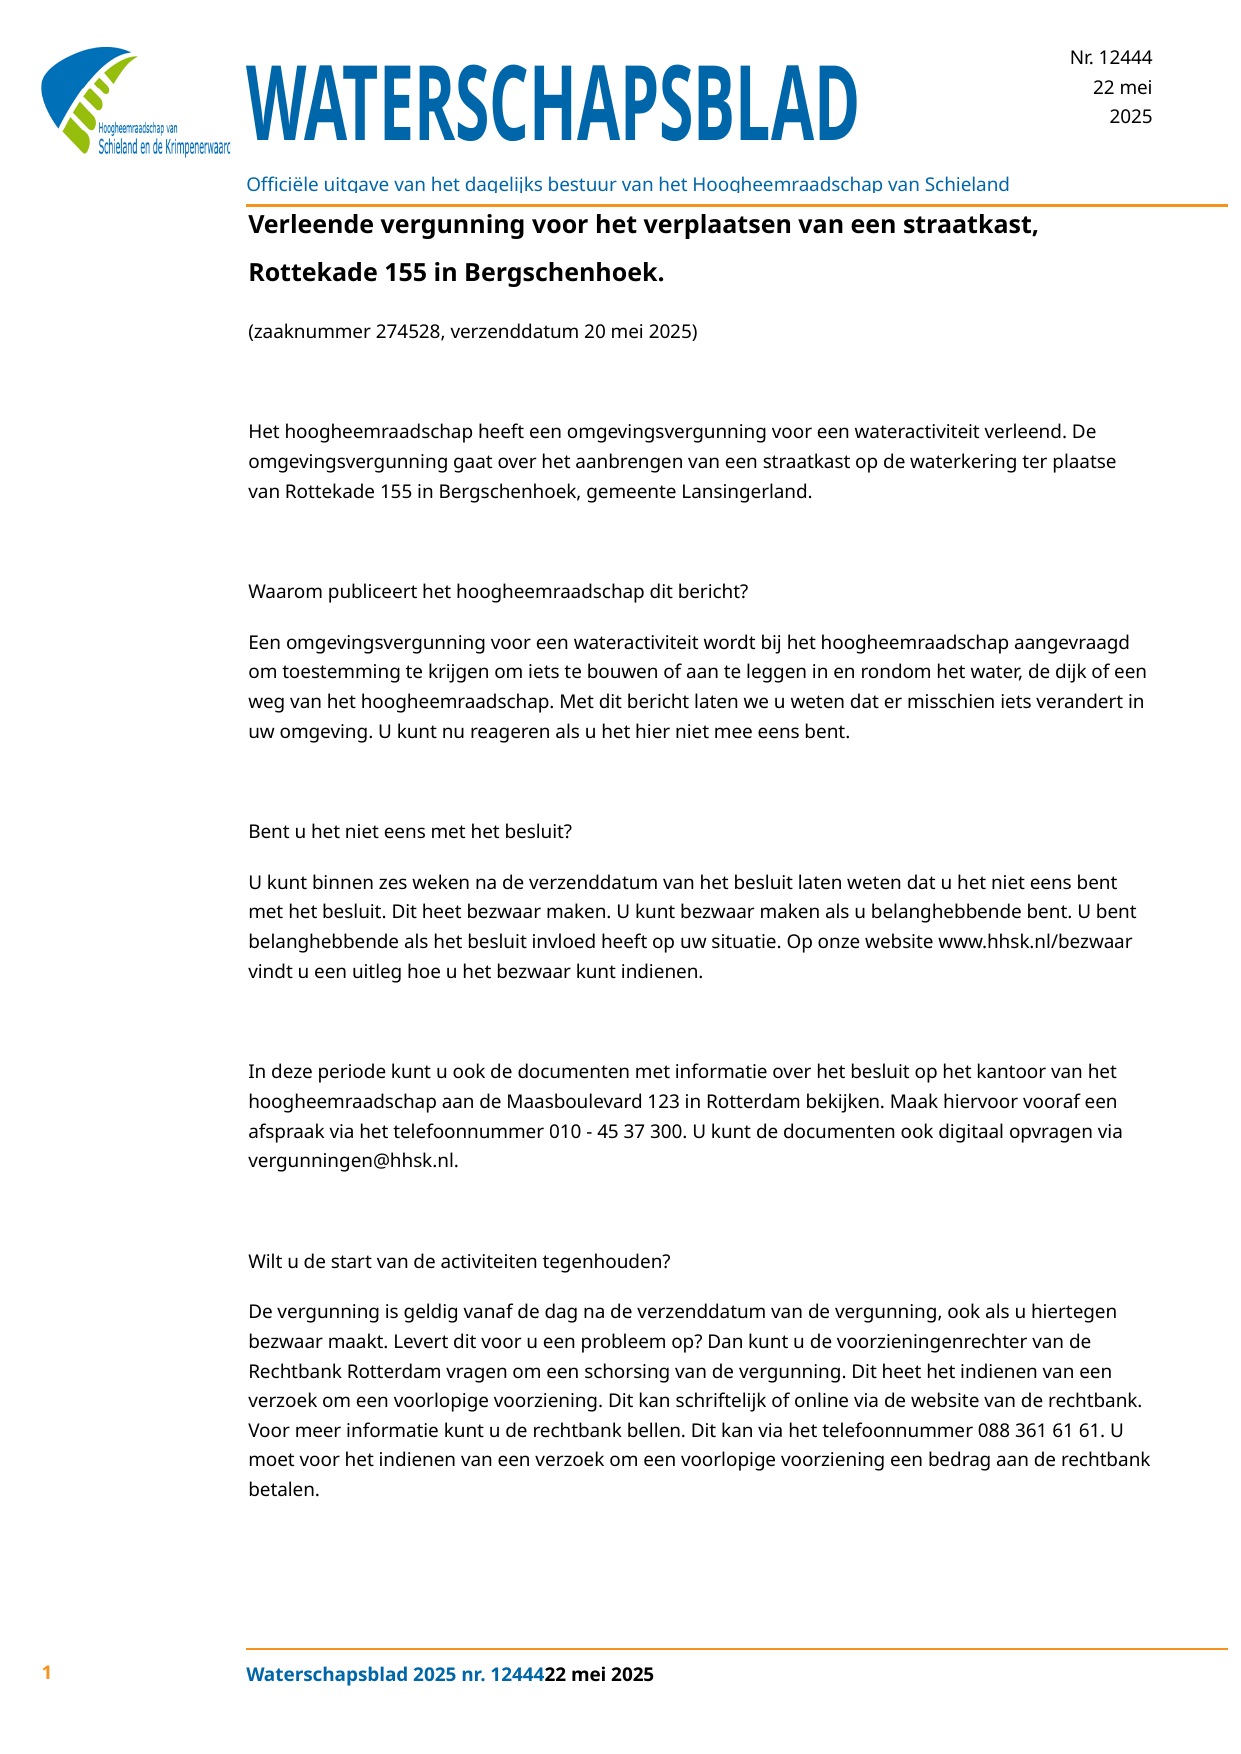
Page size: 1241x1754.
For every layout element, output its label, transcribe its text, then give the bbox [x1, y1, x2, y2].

text De vergunning is geldig vanaf de dag na de verzenddatum van de vergunning, ook als u hiertegen bezwaar maakt. Levert dit voor u een probleem op? Dan kunt u de voorzieningenrechter van de Rechtbank Rotterdam vragen om een schorsing van de vergunning. Dit heet het indienen van een verzoek om een voorlopige voorziening. Dit kan schriftelijk of online via de website van de rechtbank. Voor meer informatie kunt u de rechtbank bellen. Dit kan via het telefoonnummer 088 361 61 61. U moet voor het indienen van een verzoek om een voorlopige voorziening een bedrag aan de rechtbank betalen. [248, 1299, 1152, 1502]
text Een omgevingsvergunning voor een wateractiviteit wordt bij het hoogheemraadschap aangevraagd om toestemming te krijgen om iets te bouwen of aan te leggen in en rondom het water, de dijk of een weg van het hoogheemraadschap. Met dit bericht laten we u weten dat er misschien iets verandert in uw omgeving. U kunt nu reageren als u het hier niet mee eens bent. [248, 629, 1152, 744]
text Verleende vergunning voor het verplaatsen van een straatkast, Rottekade 155 in Bergschenhoek. [248, 207, 1152, 288]
text Wilt u de start van de activiteiten tegenhouden? [248, 1248, 1152, 1274]
text (zaaknummer 274528, verzenddatum 20 mei 2025) [248, 318, 1152, 344]
text Het hoogheemraadschap heeft een omgevingsvergunning voor een wateractiviteit verleend. De omgevingsvergunning gaat over het aanbrengen van een straatkast op de waterkering ter plaatse van Rottekade 155 in Bergschenhoek, gemeente Lansingerland. [248, 419, 1152, 504]
text In deze periode kunt u ook de documenten met informatie over het besluit op het kantoor van het hoogheemraadschap aan de Maasboulevard 123 in Rotterdam bekijken. Maak hiervoor vooraf een afspraak via het telefoonnummer 010 - 45 37 300. U kunt de documenten ook digitaal opvragen via vergunningen@hhsk.nl. [248, 1059, 1152, 1173]
picture [41, 47, 231, 172]
text U kunt binnen zes weken na de verzenddatum van het besluit laten weten dat u het niet eens bent met het besluit. Dit heet bezwaar maken. U kunt bezwaar maken als u belanghebbende bent. U bent belanghebbende als het besluit invloed heeft op uw situatie. Op onze website www.hhsk.nl/bezwaar vindt u een uitleg hoe u het bezwaar kunt indienen. [248, 869, 1152, 984]
text Waarom publiceert het hoogheemraadschap dit bericht? [248, 579, 1152, 604]
text Bent u het niet eens met het besluit? [248, 819, 1152, 844]
